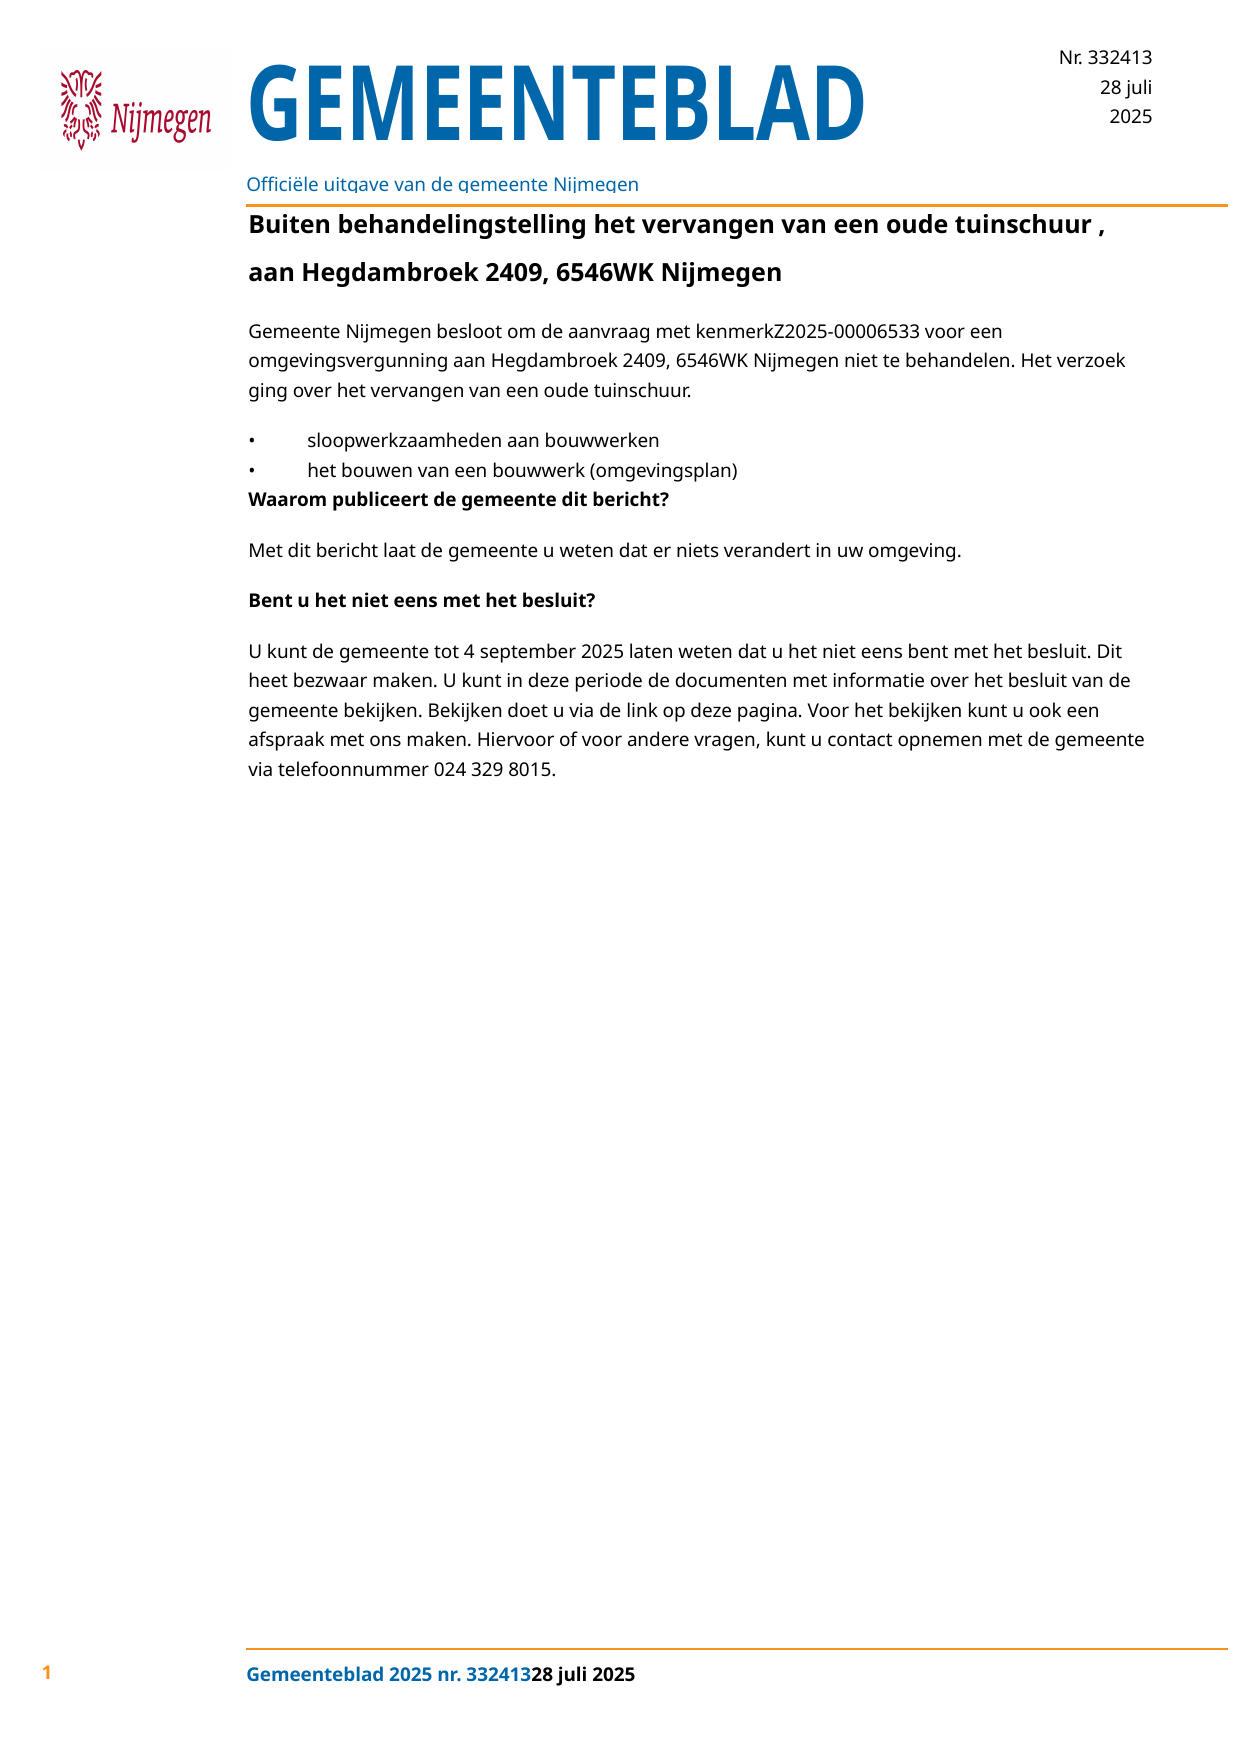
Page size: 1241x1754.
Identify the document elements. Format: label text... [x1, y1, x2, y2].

picture [41, 47, 231, 172]
text Buiten behandelingstelling het vervangen van een oude tuinschuur , aan Hegdambroek 2409, 6546WK Nijmegen [248, 207, 1152, 288]
text U kunt de gemeente tot 4 september 2025 laten weten dat u het niet eens bent met het besluit. Dit heet bezwaar maken. U kunt in deze periode de documenten met informatie over het besluit van de gemeente bekijken. Bekijken doet u via de link op deze pagina. Voor het bekijken kunt u ook een afspraak met ons maken. Hiervoor of voor andere vragen, kunt u contact opnemen met de gemeente via telefoonnummer 024 329 8015. [248, 638, 1152, 782]
list sloopwerkzaamheden aan bouwwerken [248, 427, 1152, 453]
text Waarom publiceert de gemeente dit bericht? [248, 487, 1152, 512]
list het bouwen van een bouwwerk (omgevingsplan) [248, 457, 1152, 483]
text Met dit bericht laat de gemeente u weten dat er niets verandert in uw omgeving. [248, 537, 1152, 563]
text Bent u het niet eens met het besluit? [248, 587, 1152, 613]
text Gemeente Nijmegen besloot om de aanvraag met kenmerkZ2025-00006533 voor een omgevingsvergunning aan Hegdambroek 2409, 6546WK Nijmegen niet te behandelen. Het verzoek ging over het vervangen van een oude tuinschuur. [248, 318, 1152, 403]
